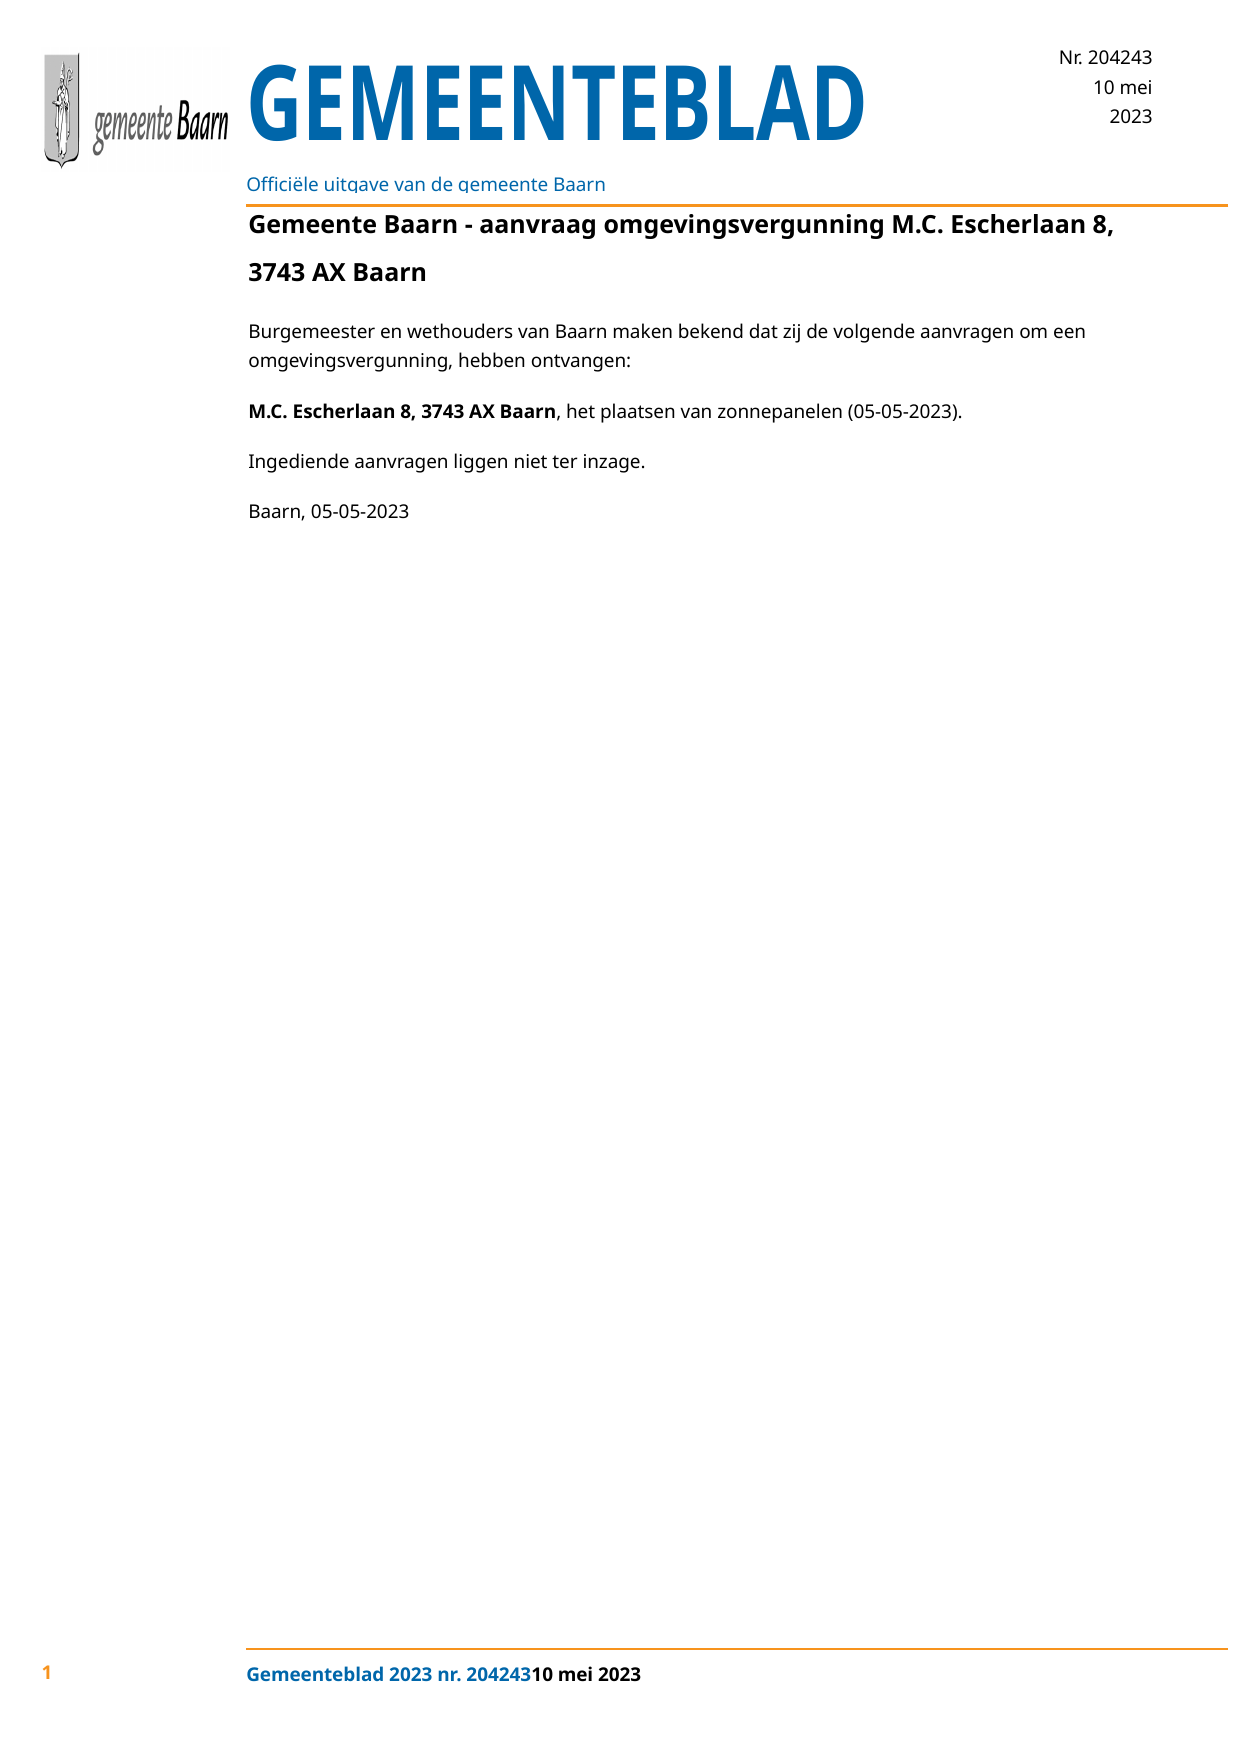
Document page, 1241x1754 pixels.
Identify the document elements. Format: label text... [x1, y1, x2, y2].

text Gemeente Baarn - aanvraag omgevingsvergunning M.C. Escherlaan 8, 3743 AX Baarn [248, 207, 1152, 288]
text M.C. Escherlaan 8, 3743 AX Baarn, het plaatsen van zonnepanelen (05-05-2023). [248, 398, 1152, 424]
picture [41, 47, 231, 172]
text Ingediende aanvragen liggen niet ter inzage. [248, 448, 1152, 474]
text Burgemeester en wethouders van Baarn maken bekend dat zij de volgende aanvragen om een omgevingsvergunning, hebben ontvangen: [248, 318, 1152, 373]
text Baarn, 05-05-2023 [248, 499, 1152, 524]
